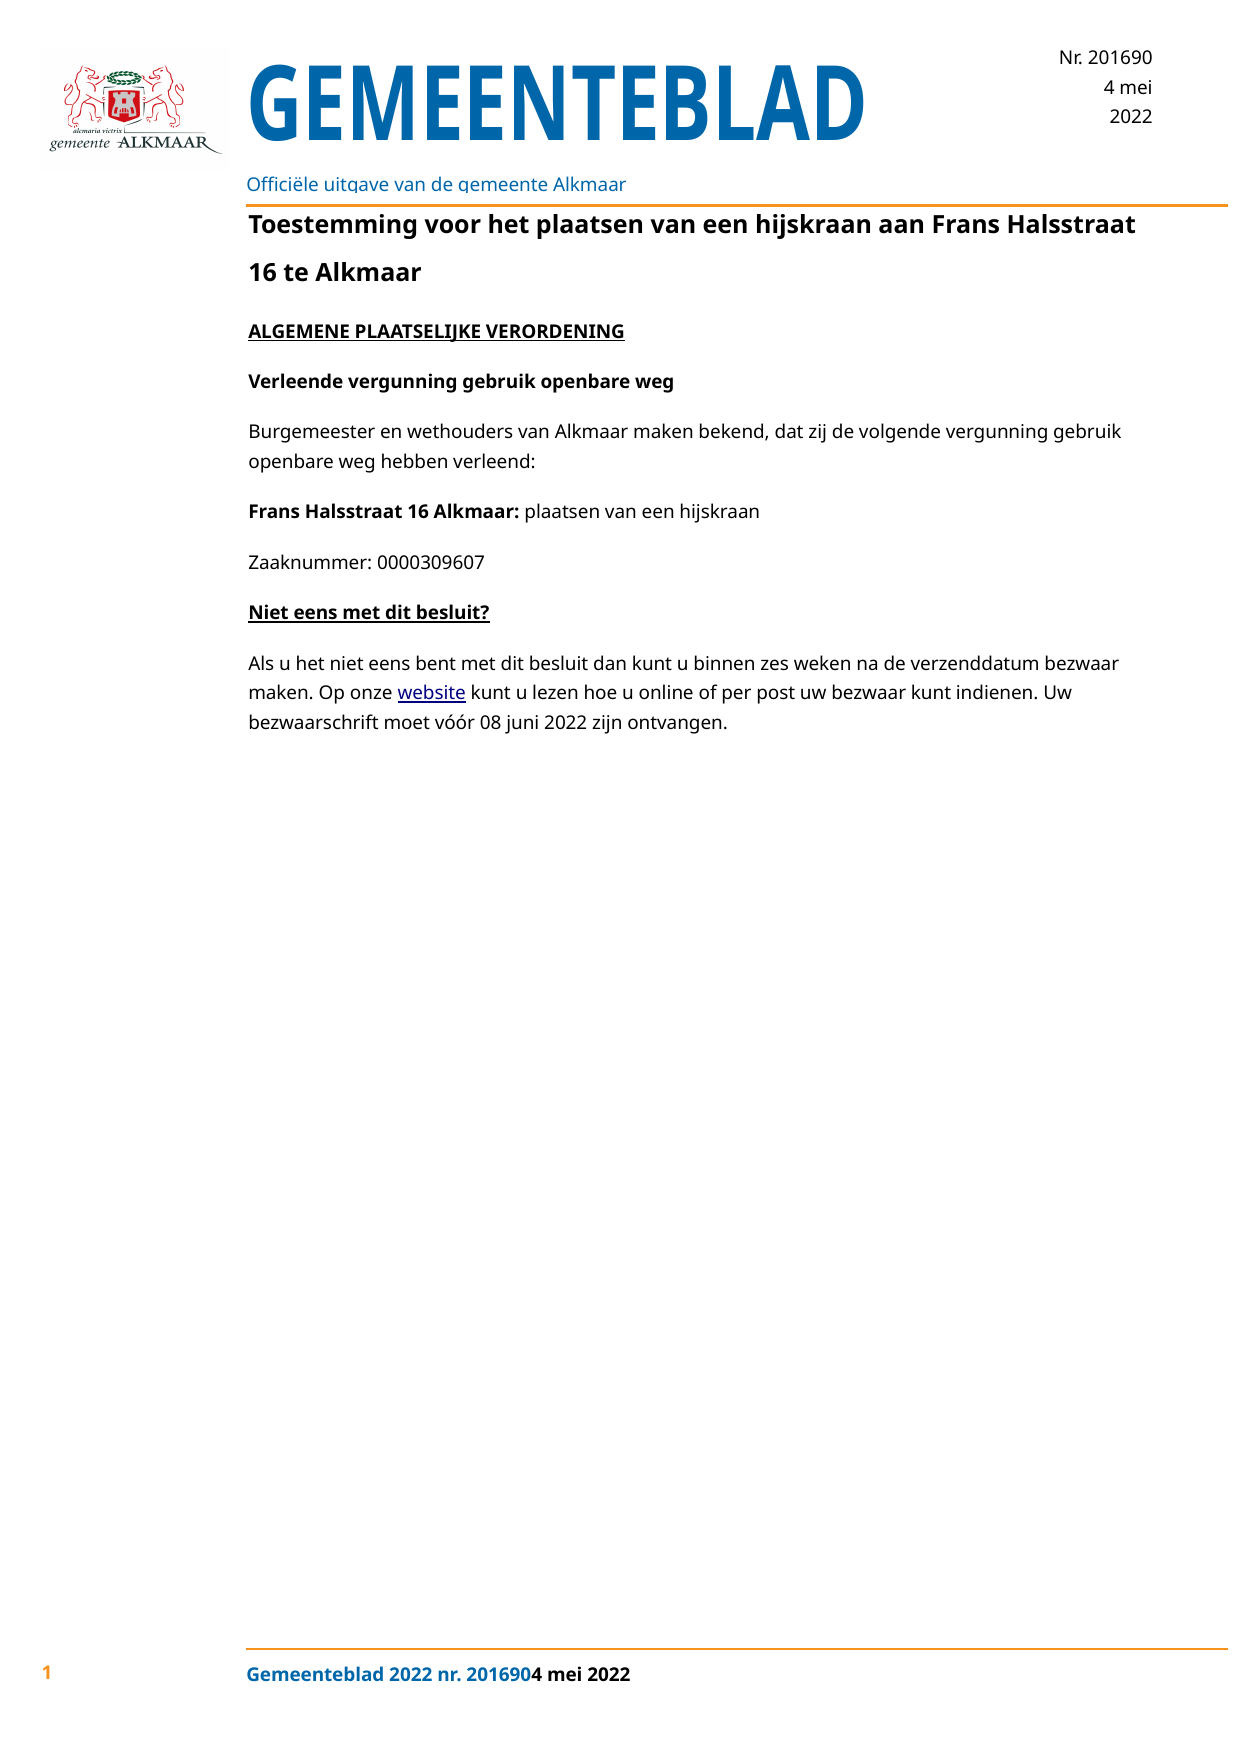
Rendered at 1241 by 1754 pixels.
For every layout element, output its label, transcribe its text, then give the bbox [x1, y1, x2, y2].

text Verleende vergunning gebruik openbare weg [248, 368, 1152, 394]
text Als u het niet eens bent met dit besluit dan kunt u binnen zes weken na de verzenddatum bezwaar maken. Op onze website kunt u lezen hoe u online of per post uw bezwaar kunt indienen. Uw bezwaarschrift moet vóór 08 juni 2022 zijn ontvangen. [248, 650, 1152, 735]
text Zaaknummer: 0000309607 [248, 549, 1152, 575]
text Frans Halsstraat 16 Alkmaar: plaatsen van een hijskraan [248, 499, 1152, 524]
text Toestemming voor het plaatsen van een hijskraan aan Frans Halsstraat 16 te Alkmaar [248, 207, 1152, 288]
picture [41, 47, 231, 172]
text ALGEMENE PLAATSELIJKE VERORDENING [248, 318, 1152, 344]
text Niet eens met dit besluit? [248, 599, 1152, 625]
text Burgemeester en wethouders van Alkmaar maken bekend, dat zij de volgende vergunning gebruik openbare weg hebben verleend: [248, 419, 1152, 474]
